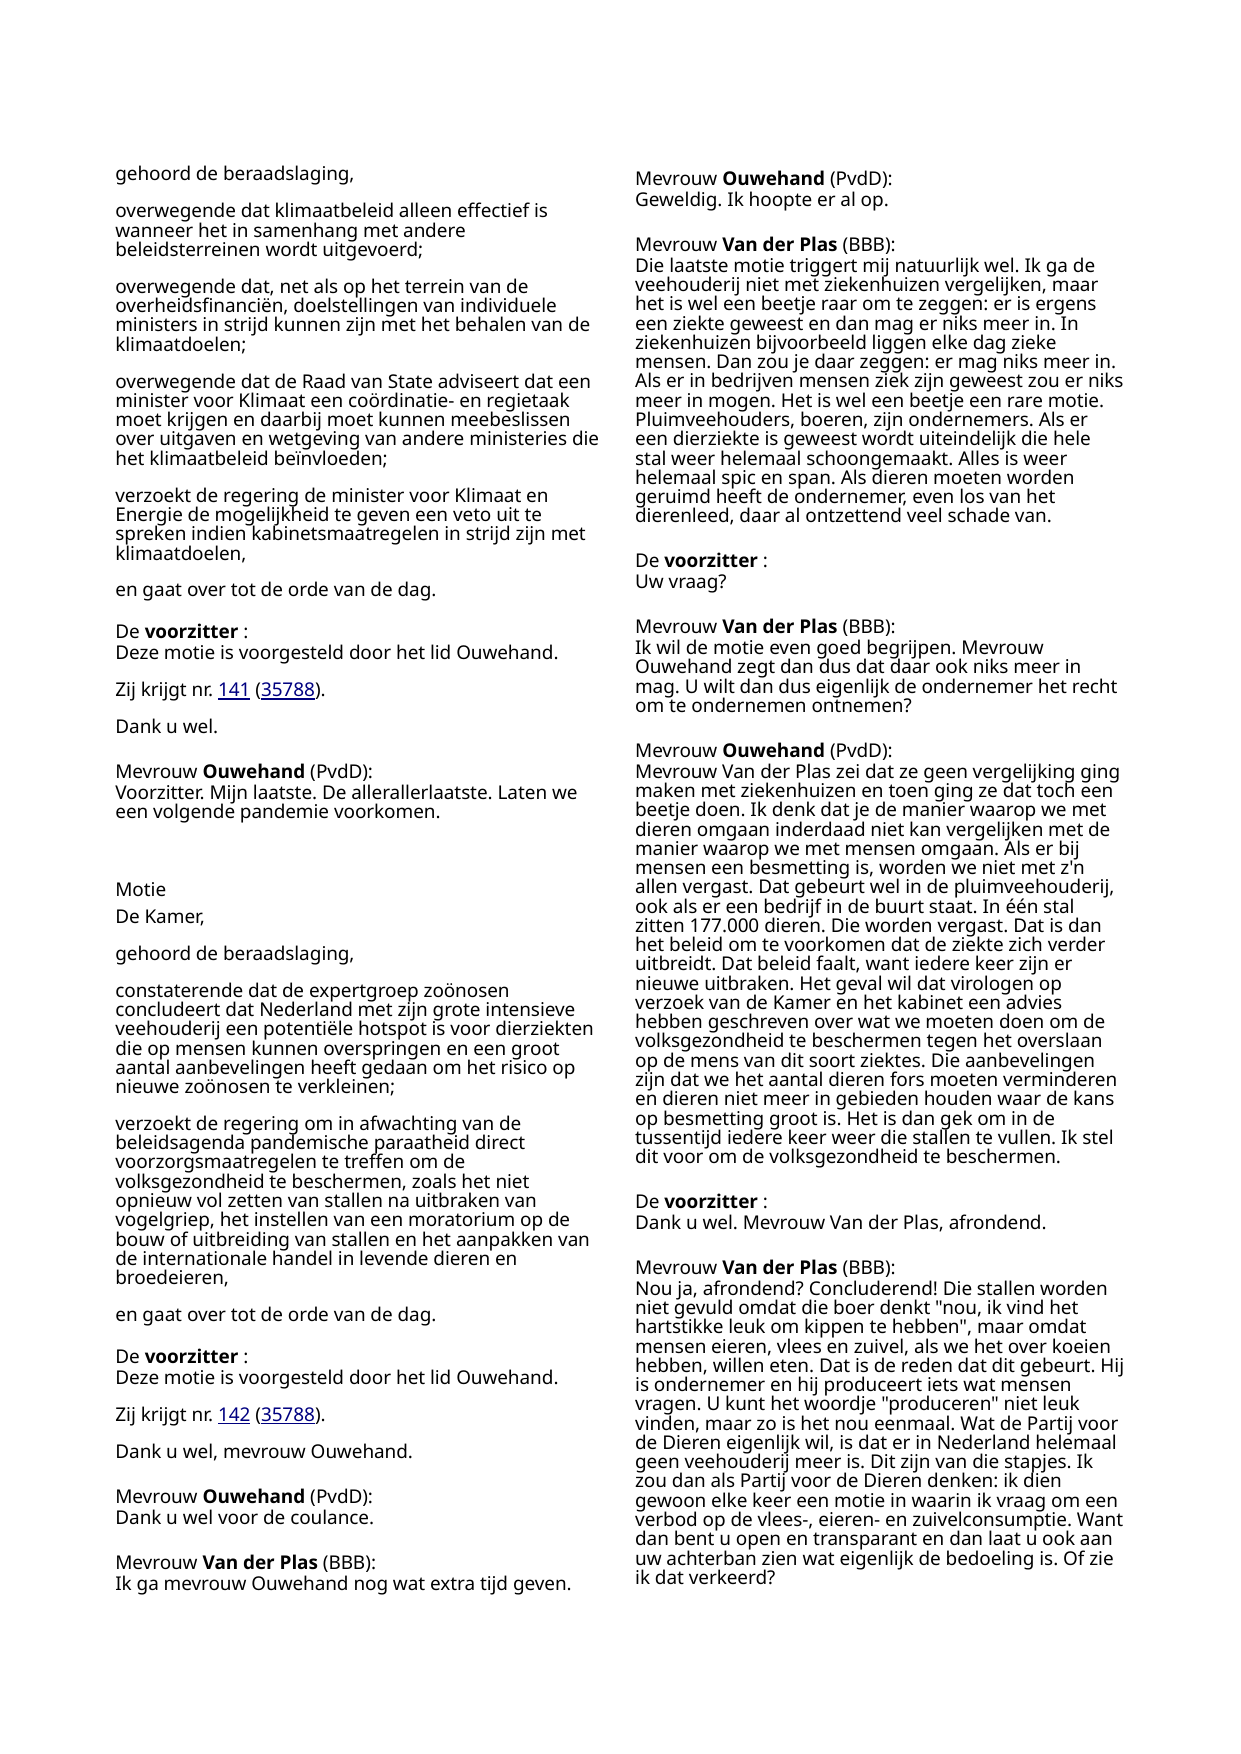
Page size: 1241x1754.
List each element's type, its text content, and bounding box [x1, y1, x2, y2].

text Nou ja, afrondend? Concluderend! Die stallen worden niet gevuld omdat die boer denkt "nou, ik vind het hartstikke leuk om kippen te hebben", maar omdat mensen eieren, vlees en zuivel, als we het over koeien hebben, willen eten. Dat is de reden dat dit gebeurt. Hij is ondernemer en hij produceert iets wat mensen vragen. U kunt het woordje "produceren" niet leuk vinden, maar zo is het nou eenmaal. Wat de Partij voor de Dieren eigenlijk wil, is dat er in Nederland helemaal geen veehouderij meer is. Dit zijn van die stapjes. Ik zou dan als Partij voor de Dieren denken: ik dien gewoon elke keer een motie in waarin ik vraag om een verbod op de vlees-, eieren- en zuivelconsumptie. Want dan bent u open en transparant en dan laat u ook aan uw achterban zien wat eigenlijk de bedoeling is. Of zie ik dat verkeerd? [635, 1280, 1125, 1588]
text Mevrouw Van der Plas (BBB): [635, 231, 1125, 257]
text Voorzitter. Mijn laatste. De allerallerlaatste. Laten we een volgende pandemie voorkomen. [115, 784, 605, 823]
text gehoord de beraadslaging, [115, 165, 605, 184]
text Mevrouw Ouwehand (PvdD): [635, 165, 1125, 191]
text Mevrouw Ouwehand (PvdD): [115, 758, 605, 784]
text Geweldig. Ik hoopte er al op. [635, 191, 1125, 210]
text De Kamer, [115, 908, 605, 927]
text Zij krijgt nr. 141 (35788). [115, 681, 605, 700]
text en gaat over tot de orde van de dag. [115, 581, 605, 601]
text en gaat over tot de orde van de dag. [115, 1306, 605, 1325]
text De voorzitter : [115, 618, 605, 644]
text Ik wil de motie even goed begrijpen. Mevrouw Ouwehand zegt dan dus dat daar ook niks meer in mag. U wilt dan dus eigenlijk de ondernemer het recht om te ondernemen ontnemen? [635, 639, 1125, 716]
text overwegende dat de Raad van State adviseert dat een minister voor Klimaat een coördinatie- en regietaak moet krijgen en daarbij moet kunnen meebeslissen over uitgaven en wetgeving van andere ministeries die het klimaatbeleid beïnvloeden; [115, 373, 605, 469]
text Zij krijgt nr. 142 (35788). [115, 1406, 605, 1425]
text De voorzitter : [635, 547, 1125, 573]
text Mevrouw Van der Plas (BBB): [115, 1549, 605, 1574]
text Dank u wel voor de coulance. [115, 1509, 605, 1528]
text Ik ga mevrouw Ouwehand nog wat extra tijd geven. [115, 1574, 605, 1594]
text Mevrouw Ouwehand (PvdD): [115, 1483, 605, 1509]
text De voorzitter : [115, 1343, 605, 1369]
text De voorzitter : [635, 1188, 1125, 1214]
text Dank u wel. Mevrouw Van der Plas, afrondend. [635, 1214, 1125, 1233]
text Motie [115, 876, 605, 902]
text gehoord de beraadslaging, [115, 945, 605, 964]
text Die laatste motie triggert mij natuurlijk wel. Ik ga de veehouderij niet met ziekenhuizen vergelijken, maar het is wel een beetje raar om te zeggen: er is ergens een ziekte geweest en dan mag er niks meer in. In ziekenhuizen bijvoorbeeld liggen elke dag zieke mensen. Dan zou je daar zeggen: er mag niks meer in. Als er in bedrijven mensen ziek zijn geweest zou er niks meer in mogen. Het is wel een beetje een rare motie. Pluimveehouders, boeren, zijn ondernemers. Als er een dierziekte is geweest wordt uiteindelijk die hele stal weer helemaal schoongemaakt. Alles is weer helemaal spic en span. Als dieren moeten worden geruimd heeft de ondernemer, even los van het dierenleed, daar al ontzettend veel schade van. [635, 257, 1125, 527]
text Deze motie is voorgesteld door het lid Ouwehand. [115, 644, 605, 663]
text Mevrouw Van der Plas (BBB): [635, 613, 1125, 639]
text Mevrouw Van der Plas zei dat ze geen vergelijking ging maken met ziekenhuizen en toen ging ze dat toch een beetje doen. Ik denk dat je de manier waarop we met dieren omgaan inderdaad niet kan vergelijken met de manier waarop we met mensen omgaan. Als er bij mensen een besmetting is, worden we niet met z'n allen vergast. Dat gebeurt wel in de pluimveehouderij, ook als er een bedrijf in de buurt staat. In één stal zitten 177.000 dieren. Die worden vergast. Dat is dan het beleid om te voorkomen dat de ziekte zich verder uitbreidt. Dat beleid faalt, want iedere keer zijn er nieuwe uitbraken. Het geval wil dat virologen op verzoek van de Kamer en het kabinet een advies hebben geschreven over wat we moeten doen om de volksgezondheid te beschermen tegen het overslaan op de mens van dit soort ziektes. Die aanbevelingen zijn dat we het aantal dieren fors moeten verminderen en dieren niet meer in gebieden houden waar de kans op besmetting groot is. Het is dan gek om in de tussentijd iedere keer weer die stallen te vullen. Ik stel dit voor om de volksgezondheid te beschermen. [635, 763, 1125, 1167]
text overwegende dat klimaatbeleid alleen effectief is wanneer het in samenhang met andere beleidsterreinen wordt uitgevoerd; [115, 202, 605, 260]
text overwegende dat, net als op het terrein van de overheidsfinanciën, doelstellingen van individuele ministers in strijd kunnen zijn met het behalen van de klimaatdoelen; [115, 278, 605, 355]
text Deze motie is voorgesteld door het lid Ouwehand. [115, 1369, 605, 1388]
text Uw vraag? [635, 573, 1125, 592]
text Dank u wel, mevrouw Ouwehand. [115, 1443, 605, 1462]
text Mevrouw Van der Plas (BBB): [635, 1254, 1125, 1280]
text verzoekt de regering om in afwachting van de beleidsagenda pandemische paraatheid direct voorzorgsmaatregelen te treffen om de volksgezondheid te beschermen, zoals het niet opnieuw vol zetten van stallen na uitbraken van vogelgriep, het instellen van een moratorium op de bouw of uitbreiding van stallen en het aanpakken van de internationale handel in levende dieren en broedeieren, [115, 1115, 605, 1288]
text Mevrouw Ouwehand (PvdD): [635, 737, 1125, 763]
text constaterende dat de expertgroep zoönosen concludeert dat Nederland met zijn grote intensieve veehouderij een potentiële hotspot is voor dierziekten die op mensen kunnen overspringen en een groot aantal aanbevelingen heeft gedaan om het risico op nieuwe zoönosen te verkleinen; [115, 982, 605, 1097]
text verzoekt de regering de minister voor Klimaat en Energie de mogelijkheid te geven een veto uit te spreken indien kabinetsmaatregelen in strijd zijn met klimaatdoelen, [115, 487, 605, 564]
text Dank u wel. [115, 718, 605, 737]
